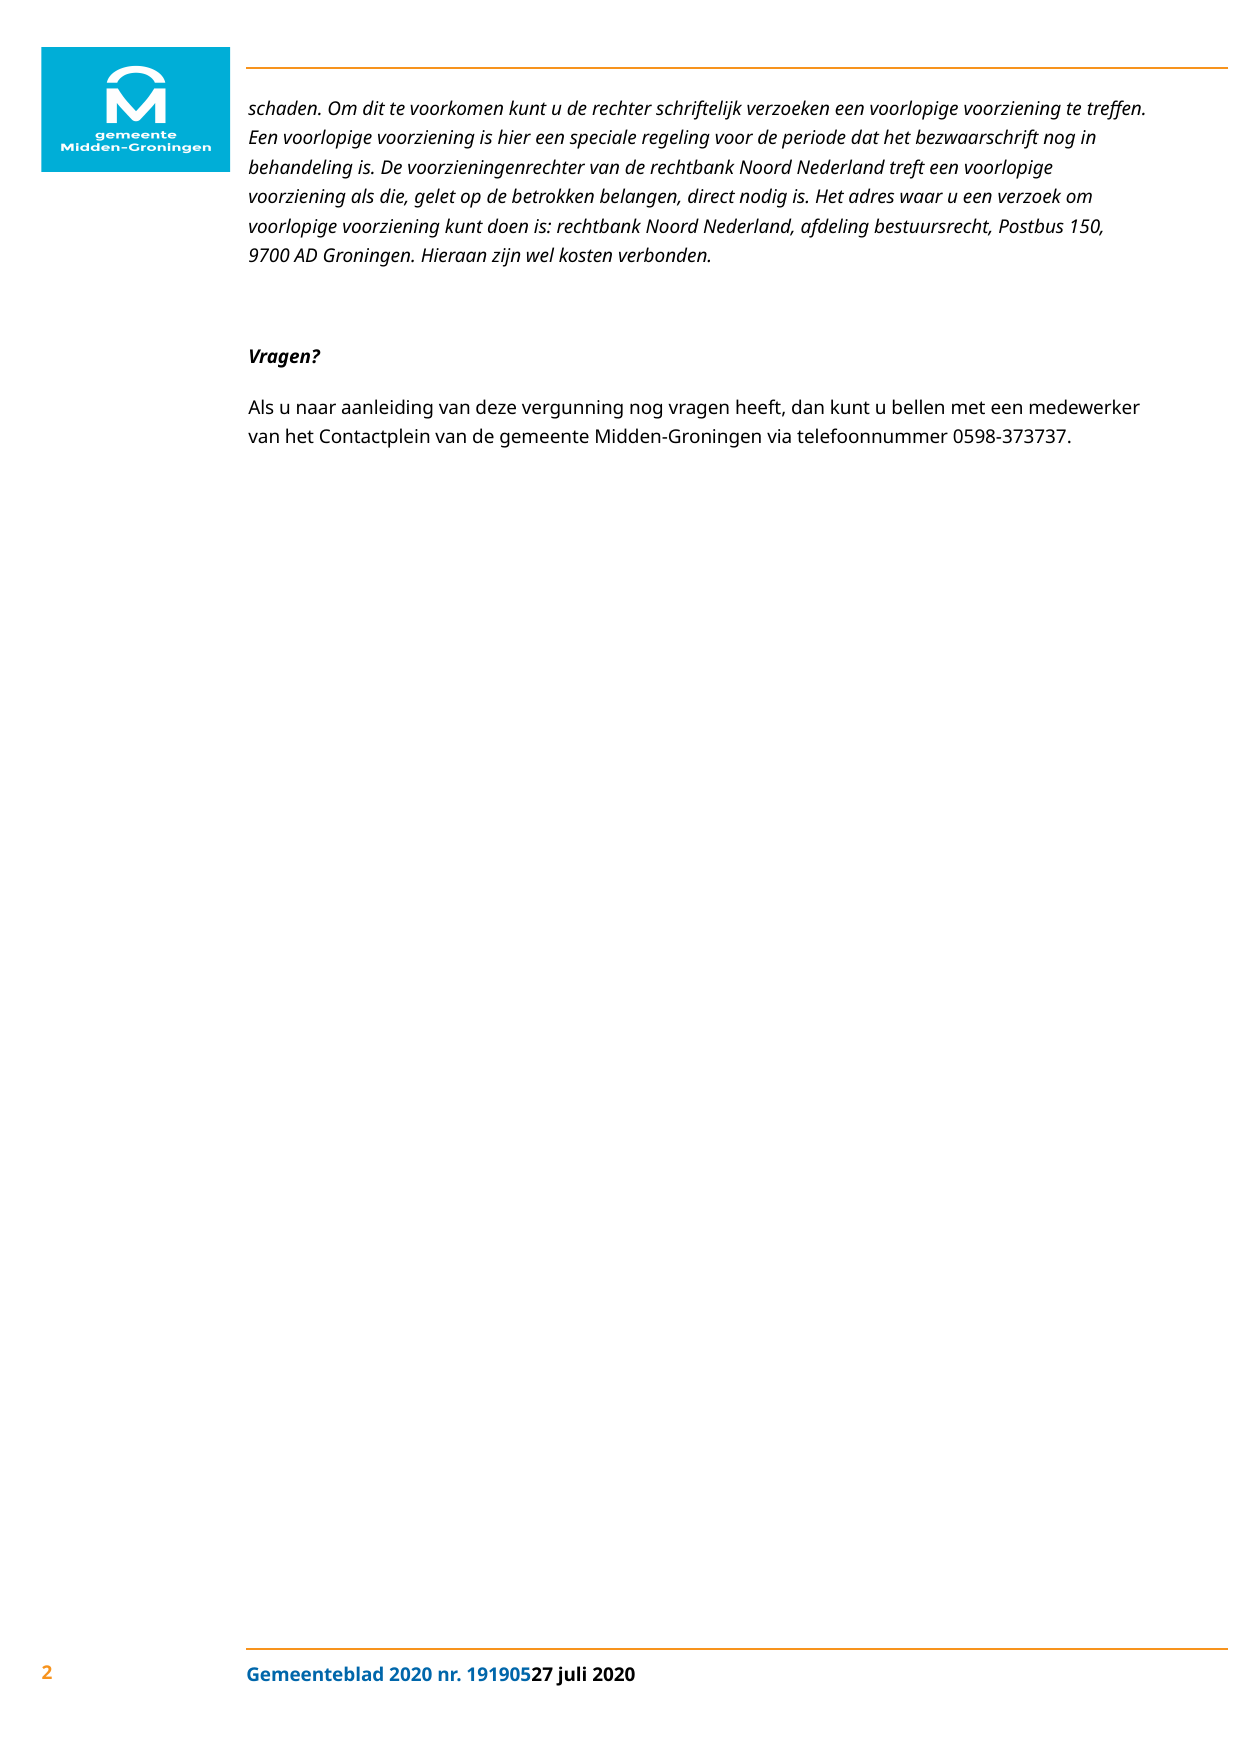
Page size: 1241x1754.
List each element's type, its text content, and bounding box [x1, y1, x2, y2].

text Als u naar aanleiding van deze vergunning nog vragen heeft, dan kunt u bellen met een medewerker van het Contactplein van de gemeente Midden-Groningen via telefoonnummer 0598-373737. [248, 394, 1152, 449]
picture [184, 146, 190, 153]
text schaden. Om dit te voorkomen kunt u de rechter schriftelijk verzoeken een voorlopige voorziening te treffen. Een voorlopige voorziening is hier een speciale regeling voor de periode dat het bezwaarschrift nog in behandeling is. De voorzieningenrechter van de rechtbank Noord Nederland treft een voorlopige voorziening als die, gelet op de betrokken belangen, direct nodig is. Het adres waar u een verzoek om voorlopige voorziening kunt doen is: rechtbank Noord Nederland, afdeling bestuursrecht, Postbus 150, 9700 AD Groningen. Hieraan zijn wel kosten verbonden. [248, 95, 1152, 268]
picture [107, 89, 165, 122]
picture [108, 66, 164, 82]
text Vragen? [248, 343, 1152, 369]
